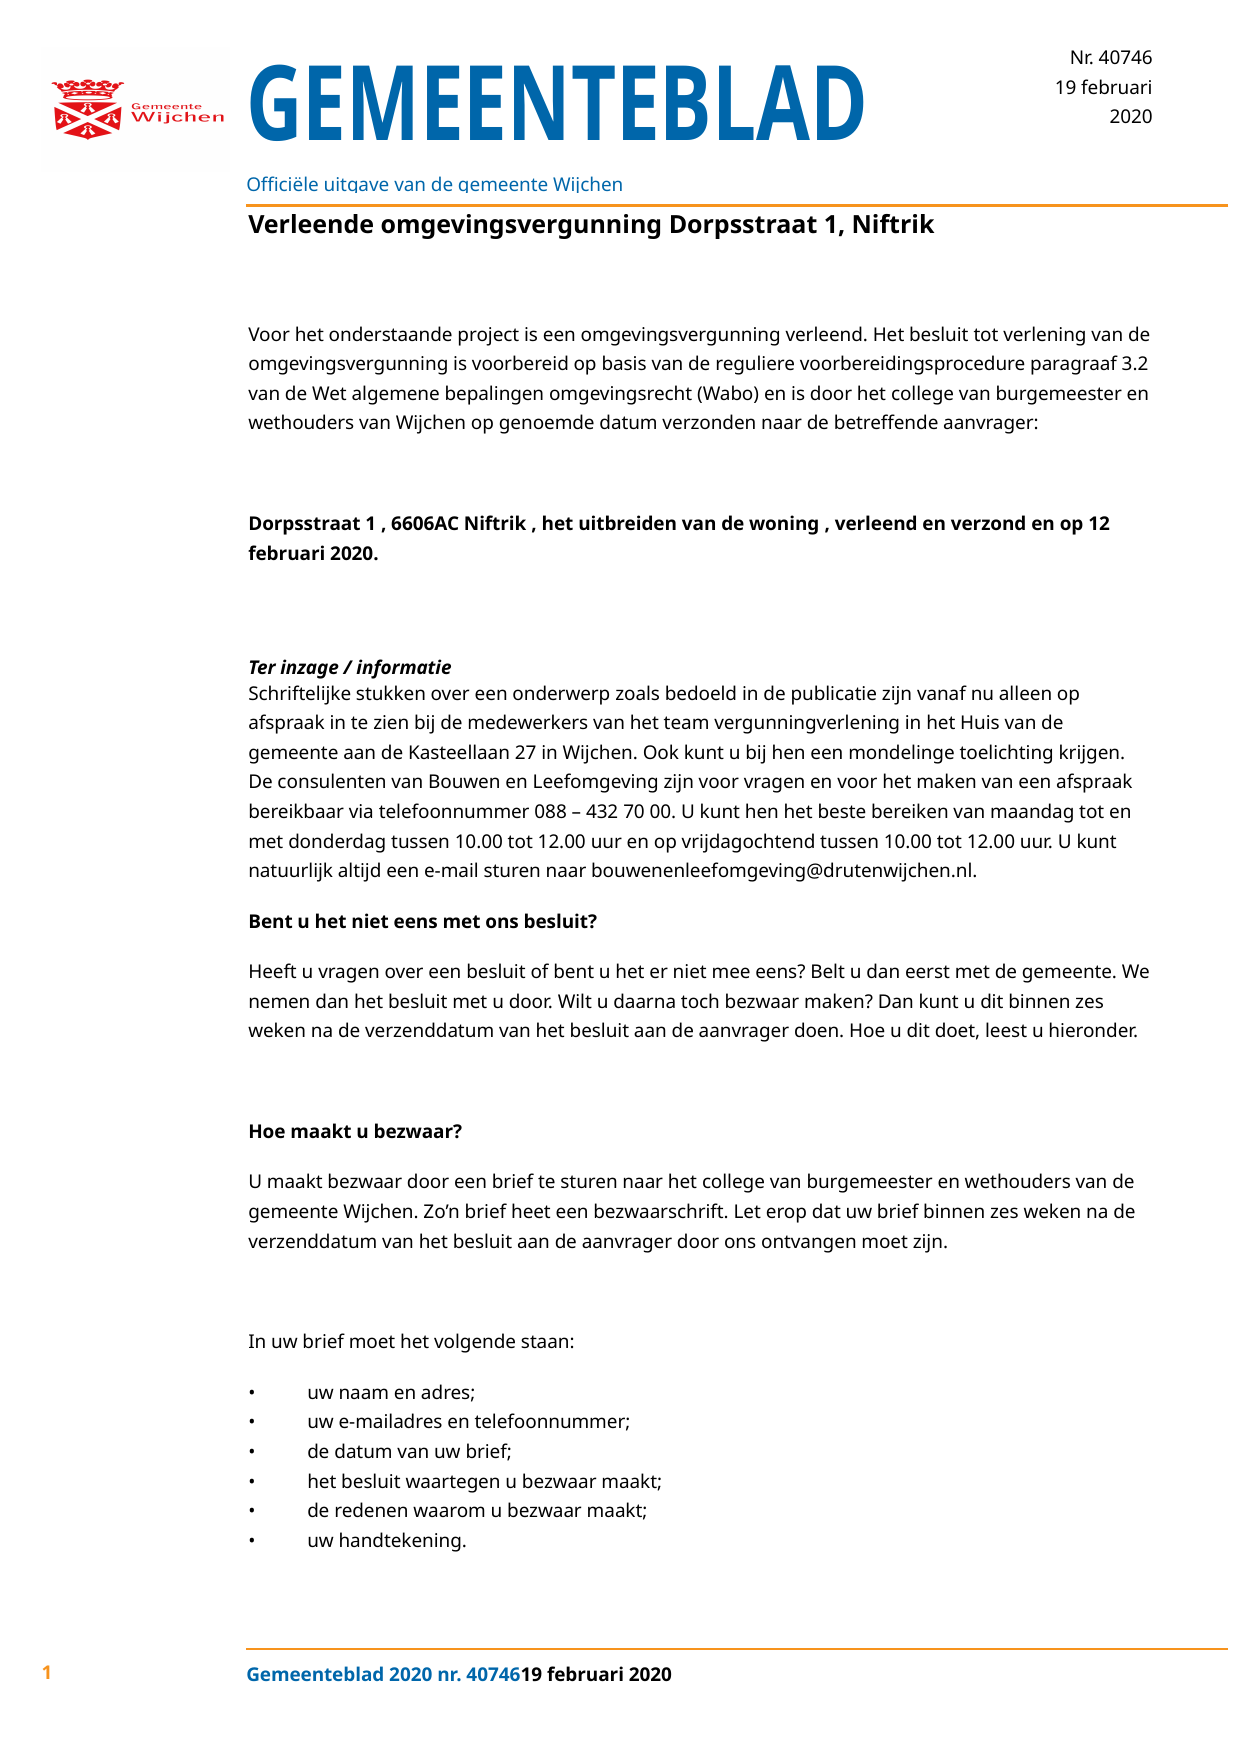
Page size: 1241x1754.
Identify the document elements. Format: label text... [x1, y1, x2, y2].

text Dorpsstraat 1 , 6606AC Niftrik , het uitbreiden van de woning , verleend en verzond en op 12 februari 2020. [248, 510, 1152, 566]
list de redenen waarom u bezwaar maakt; [248, 1497, 1152, 1523]
text Hoe maakt u bezwaar? [248, 1118, 1152, 1144]
text Verleende omgevingsvergunning Dorpsstraat 1, Niftrik [248, 207, 1152, 241]
picture [41, 47, 231, 172]
text U maakt bezwaar door een brief te sturen naar het college van burgemeester en wethouders van de gemeente Wijchen. Zo’n brief heet een bezwaarschrift. Let erop dat uw brief binnen zes weken na de verzenddatum van het besluit aan de aanvrager door ons ontvangen moet zijn. [248, 1169, 1152, 1254]
list uw e-mailadres en telefoonnummer; [248, 1409, 1152, 1434]
text Heeft u vragen over een besluit of bent u het er niet mee eens? Belt u dan eerst met de gemeente. We nemen dan het besluit met u door. Wilt u daarna toch bezwaar maken? Dan kunt u dit binnen zes weken na de verzenddatum van het besluit aan de aanvrager doen. Hoe u dit doet, leest u hieronder. [248, 958, 1152, 1043]
text In uw brief moet het volgende staan: [248, 1329, 1152, 1354]
list uw handtekening. [248, 1527, 1152, 1553]
list het besluit waartegen u bezwaar maakt; [248, 1468, 1152, 1494]
text Ter inzage / informatie [248, 654, 1152, 680]
text Schriftelijke stukken over een onderwerp zoals bedoeld in de publicatie zijn vanaf nu alleen op afspraak in te zien bij de medewerkers van het team vergunningverlening in het Huis van de gemeente aan de Kasteellaan 27 in Wijchen. Ook kunt u bij hen een mondelinge toelichting krijgen. De consulenten van Bouwen en Leefomgeving zijn voor vragen en voor het maken van een afspraak bereikbaar via telefoonnummer 088 – 432 70 00. U kunt hen het beste bereiken van maandag tot en met donderdag tussen 10.00 tot 12.00 uur en op vrijdagochtend tussen 10.00 tot 12.00 uur. U kunt natuurlijk altijd een e-mail sturen naar bouwenenleefomgeving@drutenwijchen.nl. [248, 680, 1152, 883]
text Voor het onderstaande project is een omgevingsvergunning verleend. Het besluit tot verlening van de omgevingsvergunning is voorbereid op basis van de reguliere voorbereidingsprocedure paragraaf 3.2 van de Wet algemene bepalingen omgevingsrecht (Wabo) en is door het college van burgemeester en wethouders van Wijchen op genoemde datum verzonden naar de betreffende aanvrager: [248, 321, 1152, 435]
list uw naam en adres; [248, 1379, 1152, 1405]
list de datum van uw brief; [248, 1438, 1152, 1464]
text Bent u het niet eens met ons besluit? [248, 908, 1152, 934]
